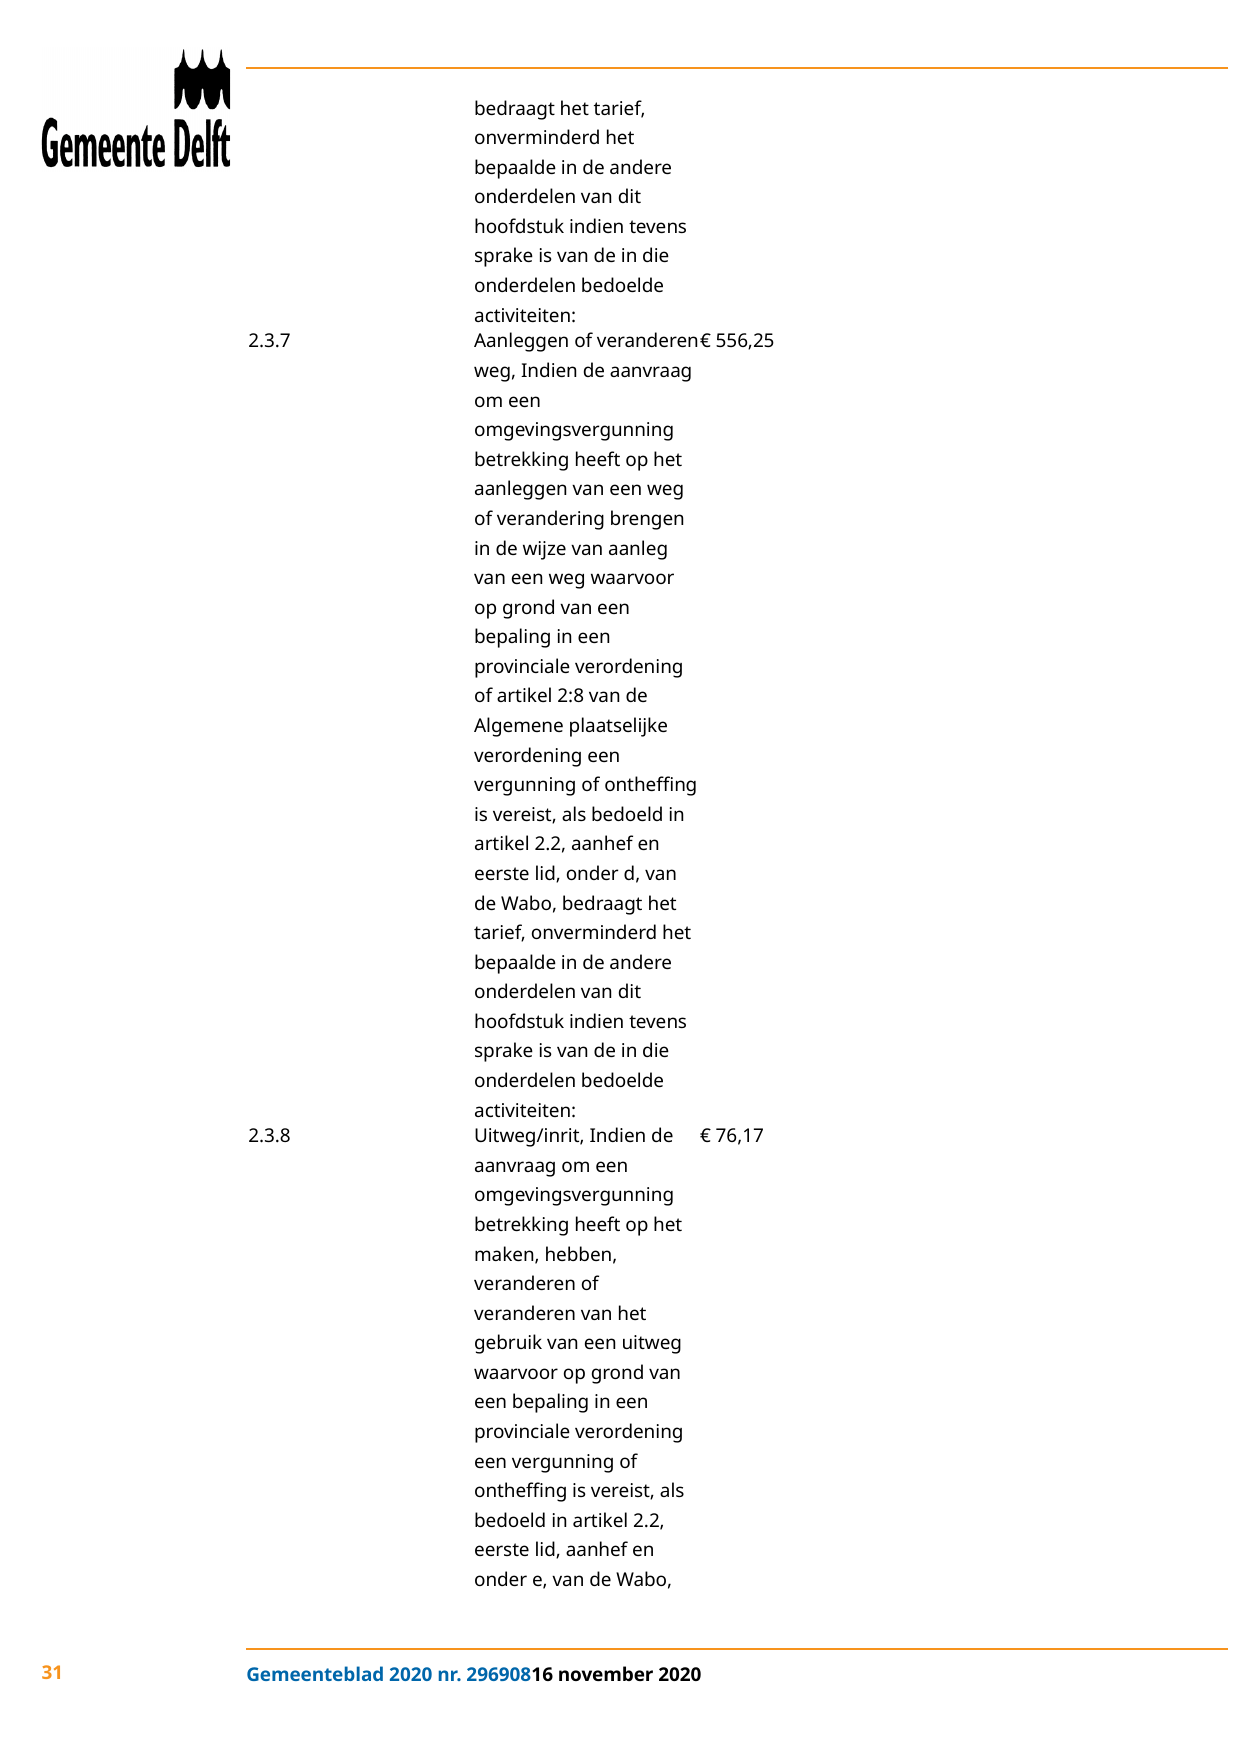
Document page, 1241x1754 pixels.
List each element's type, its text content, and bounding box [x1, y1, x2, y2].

table_cell [248, 95, 474, 328]
table_cell Uitweg/inrit, Indien de aanvraag om een omgevingsvergunning betrekking heeft op het maken, hebben, veranderen of veranderen van het gebruik van een uitweg waarvoor op grond van een bepaling in een provinciale verordening een vergunning of ontheffing is vereist, als bedoeld in artikel 2.2, eerste lid, aanhef en onder e, van de Wabo, [474, 1123, 700, 1592]
table_cell 2.3.8 [248, 1123, 474, 1592]
picture [41, 47, 231, 172]
table_cell [926, 95, 1152, 328]
table_cell € 556,25 [700, 328, 926, 1122]
table_cell [926, 1123, 1152, 1592]
table_cell [926, 328, 1152, 1122]
table_cell [700, 95, 926, 328]
table_cell € 76,17 [700, 1123, 926, 1592]
table_cell Aanleggen of veranderen weg, Indien de aanvraag om een omgevingsvergunning betrekking heeft op het aanleggen van een weg of verandering brengen in de wijze van aanleg van een weg waarvoor op grond van een bepaling in een provinciale verordening of artikel 2:8 van de Algemene plaatselijke verordening een vergunning of ontheffing is vereist, als bedoeld in artikel 2.2, aanhef en eerste lid, onder d, van de Wabo, bedraagt het tarief, onverminderd het bepaalde in de andere onderdelen van dit hoofdstuk indien tevens sprake is van de in die onderdelen bedoelde activiteiten: [474, 328, 700, 1122]
table_cell 2.3.7 [248, 328, 474, 1122]
table_cell bedraagt het tarief, onverminderd het bepaalde in de andere onderdelen van dit hoofdstuk indien tevens sprake is van de in die onderdelen bedoelde activiteiten: [474, 95, 700, 328]
